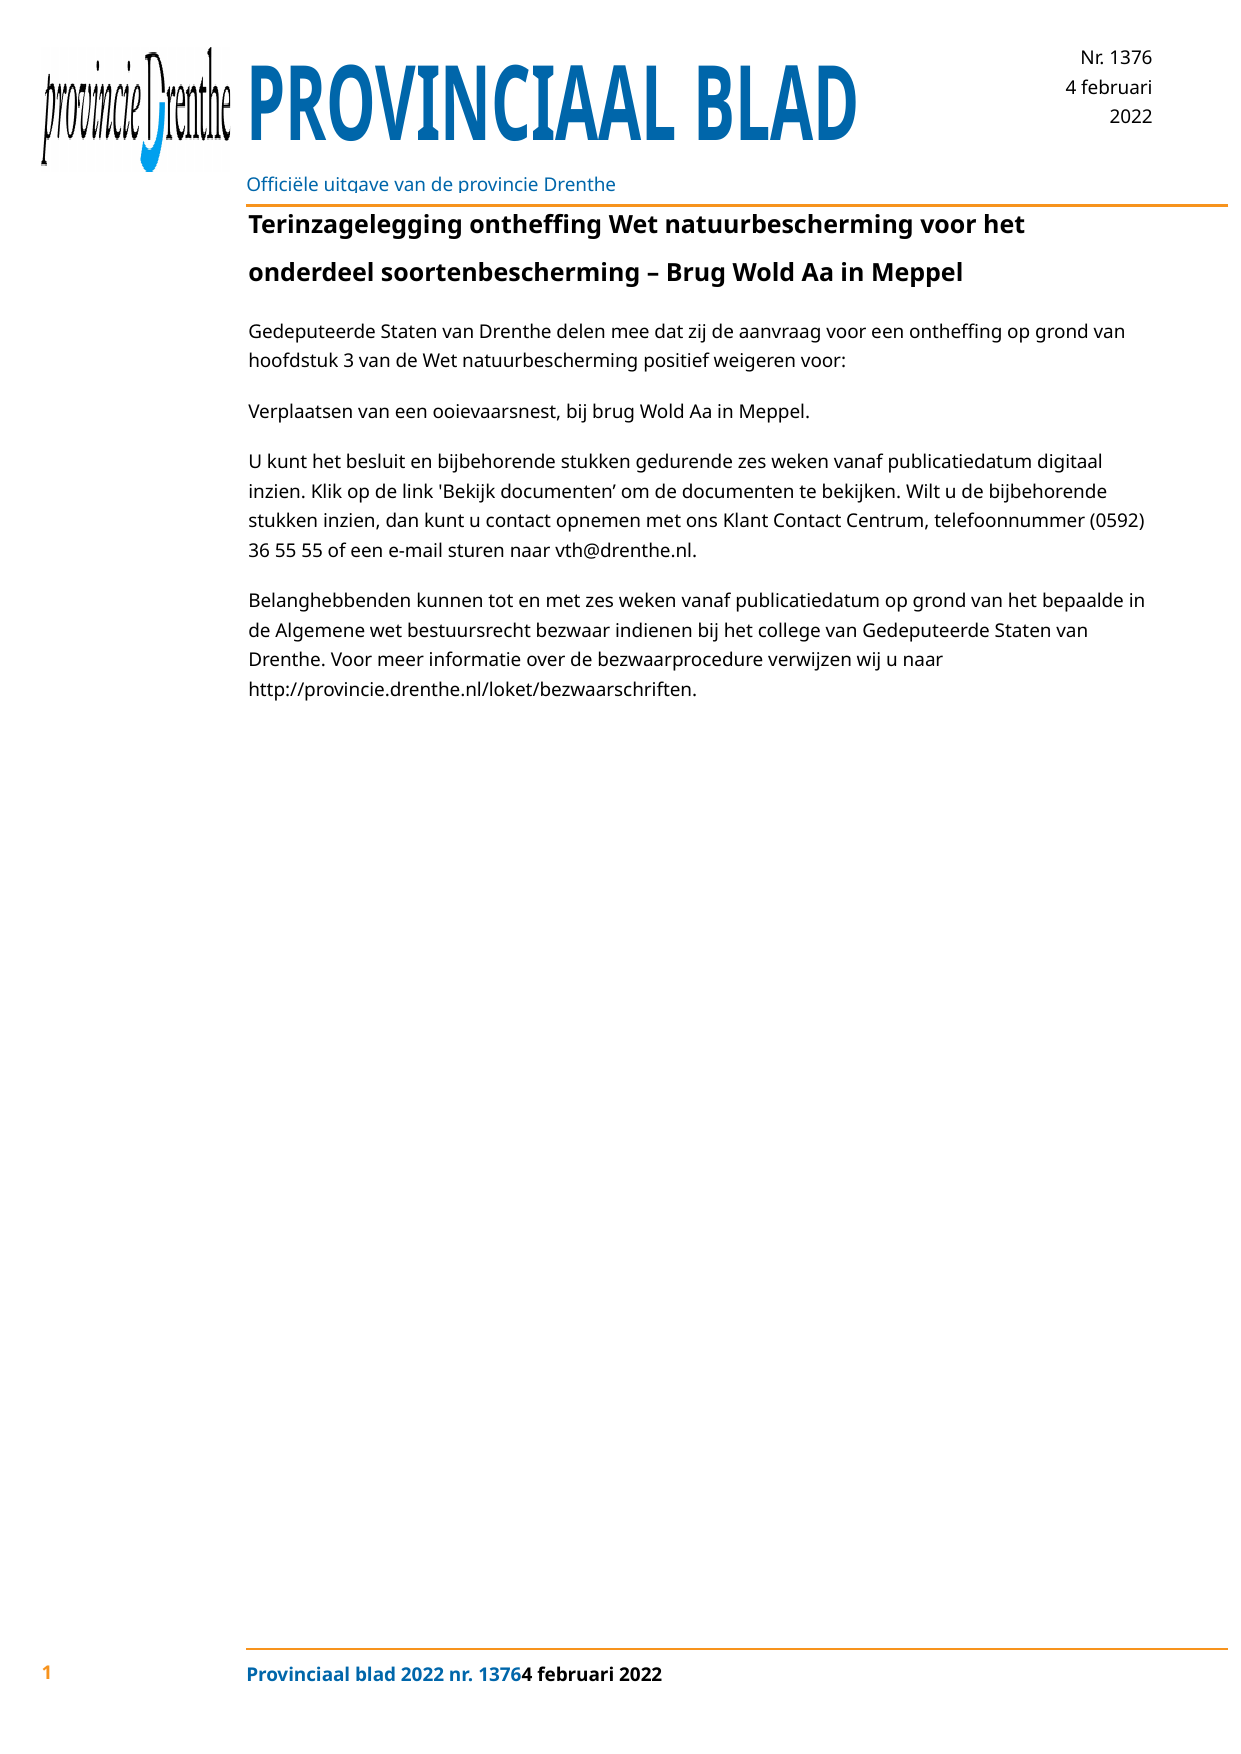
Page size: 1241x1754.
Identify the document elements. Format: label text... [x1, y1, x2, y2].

text Belanghebbenden kunnen tot en met zes weken vanaf publicatiedatum op grond van het bepaalde in de Algemene wet bestuursrecht bezwaar indienen bij het college van Gedeputeerde Staten van Drenthe. Voor meer informatie over de bezwaarprocedure verwijzen wij u naar http://provincie.drenthe.nl/loket/bezwaarschriften. [248, 587, 1152, 702]
text U kunt het besluit en bijbehorende stukken gedurende zes weken vanaf publicatiedatum digitaal inzien. Klik op de link 'Bekijk documenten’ om de documenten te bekijken. Wilt u de bijbehorende stukken inzien, dan kunt u contact opnemen met ons Klant Contact Centrum, telefoonnummer (0592) 36 55 55 of een e-mail sturen naar vth@drenthe.nl. [248, 448, 1152, 563]
text Gedeputeerde Staten van Drenthe delen mee dat zij de aanvraag voor een ontheffing op grond van hoofdstuk 3 van de Wet natuurbescherming positief weigeren voor: [248, 318, 1152, 373]
text Verplaatsen van een ooievaarsnest, bij brug Wold Aa in Meppel. [248, 398, 1152, 424]
picture [41, 47, 231, 172]
text Terinzagelegging ontheffing Wet natuurbescherming voor het onderdeel soortenbescherming – Brug Wold Aa in Meppel [248, 207, 1152, 288]
